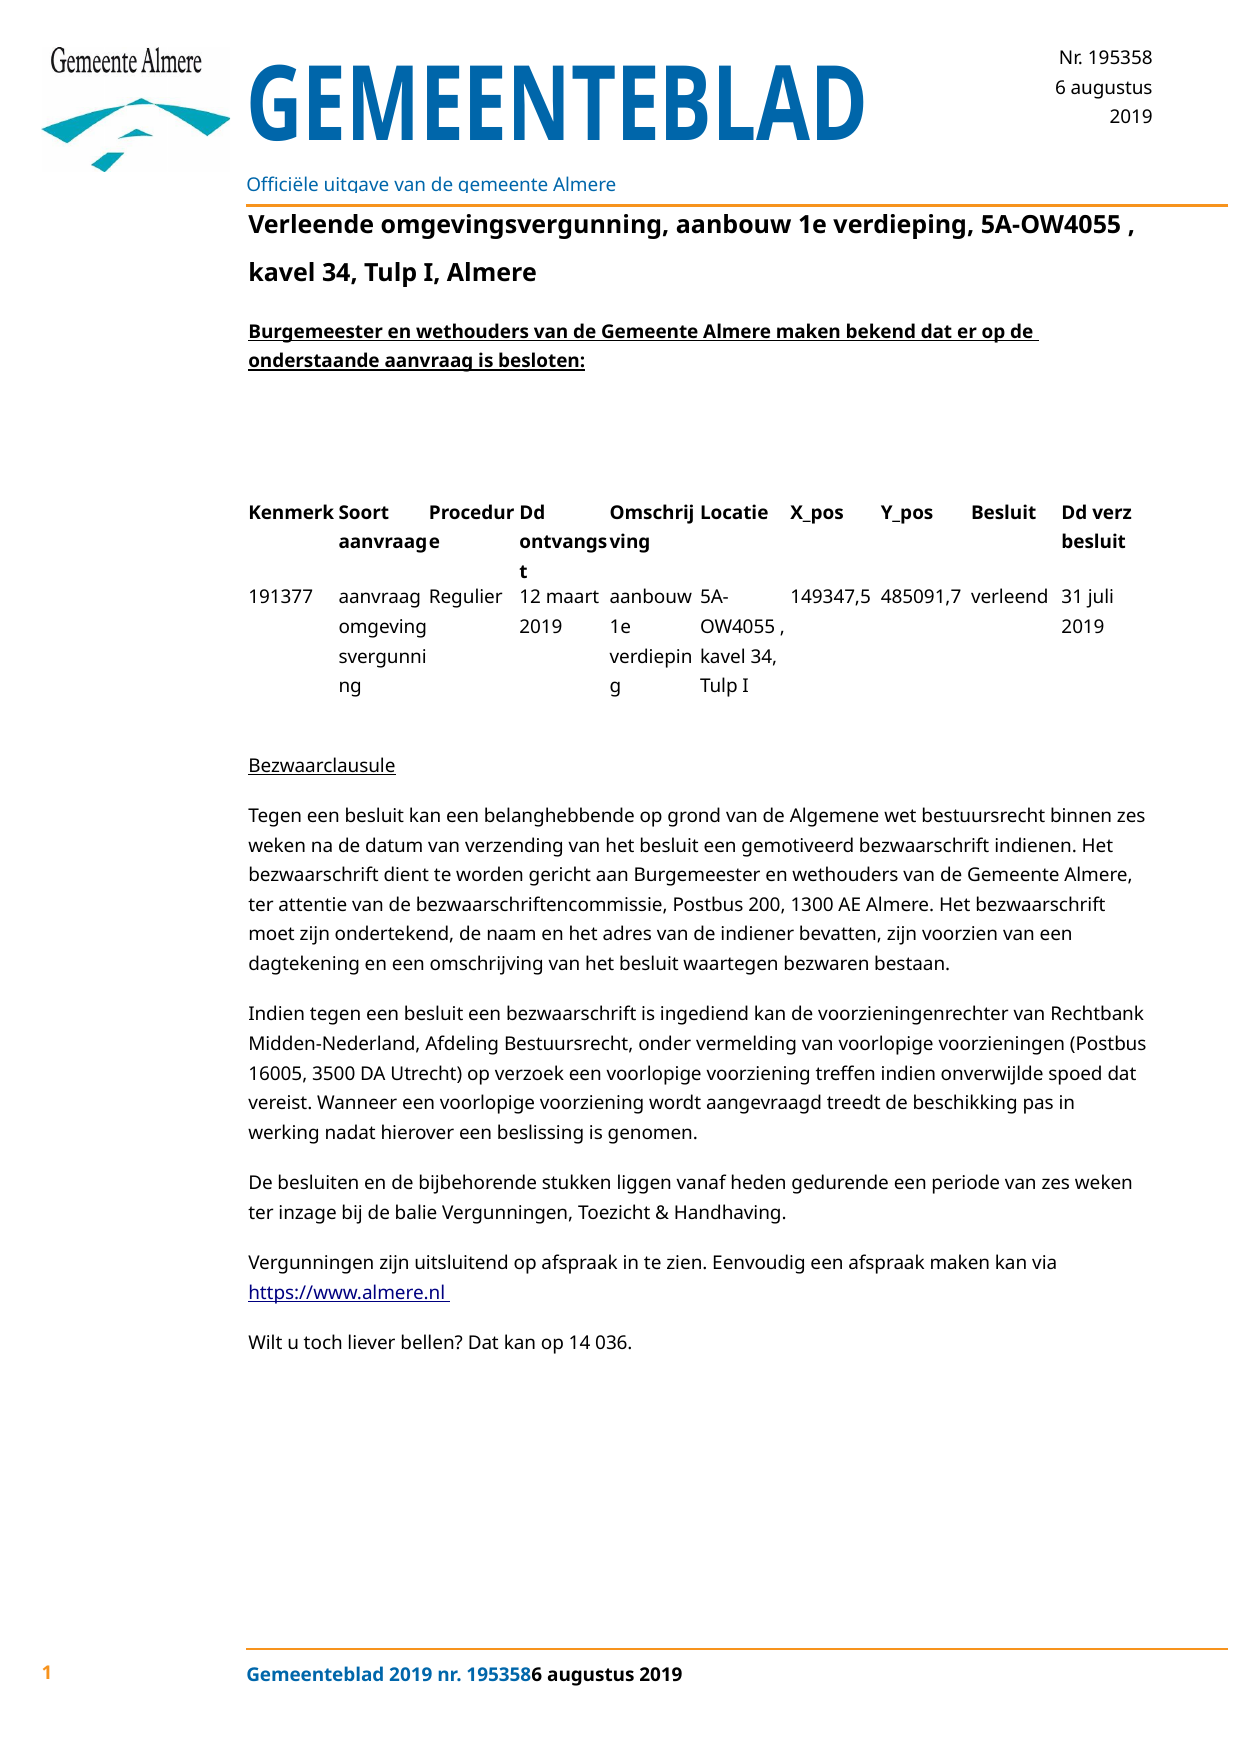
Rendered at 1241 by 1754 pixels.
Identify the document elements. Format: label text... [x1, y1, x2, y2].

table_cell Regulier [429, 584, 519, 698]
text Wilt u toch liever bellen? Dat kan op 14 036. [248, 1329, 1152, 1355]
table_header Y_pos [881, 499, 971, 584]
table_cell aanvraag omgevingsvergunning [338, 584, 429, 698]
table_header Dd ontvangst [519, 499, 609, 584]
table_cell 12 maart 2019 [519, 584, 609, 698]
table_header Omschrijving [609, 499, 700, 584]
table_cell 191377 [248, 584, 338, 698]
table_header Soort aanvraag [338, 499, 429, 584]
text Indien tegen een besluit een bezwaarschrift is ingediend kan de voorzieningenrechter van Rechtbank Midden-Nederland, Afdeling Bestuursrecht, onder vermelding van voorlopige voorzieningen (Postbus 16005, 3500 DA Utrecht) op verzoek een voorlopige voorziening treffen indien onverwijlde spoed dat vereist. Wanneer een voorlopige voorziening wordt aangevraagd treedt de beschikking pas in werking nadat hierover een beslissing is genomen. [248, 1001, 1152, 1145]
table_header X_pos [790, 499, 881, 584]
table_cell 149347,5 [790, 584, 881, 698]
table_header Locatie [700, 499, 790, 584]
text Burgemeester en wethouders van de Gemeente Almere maken bekend dat er op de onderstaande aanvraag is besloten: [248, 318, 1152, 373]
text Verleende omgevingsvergunning, aanbouw 1e verdieping, 5A-OW4055 , kavel 34, Tulp I, Almere [248, 207, 1152, 288]
text Vergunningen zijn uitsluitend op afspraak in te zien. Eenvoudig een afspraak maken kan via https://www.almere.nl [248, 1249, 1152, 1305]
text Bezwaarclausule [248, 752, 1152, 778]
table_cell 31 juli 2019 [1061, 584, 1152, 698]
table_header Dd verz besluit [1061, 499, 1152, 584]
table_header Besluit [971, 499, 1061, 584]
text De besluiten en de bijbehorende stukken liggen vanaf heden gedurende een periode van zes weken ter inzage bij de balie Vergunningen, Toezicht & Handhaving. [248, 1169, 1152, 1225]
table_cell aanbouw 1e verdieping [609, 584, 700, 698]
table_cell verleend [971, 584, 1061, 698]
text Tegen een besluit kan een belanghebbende op grond van de Algemene wet bestuursrecht binnen zes weken na de datum van verzending van het besluit een gemotiveerd bezwaarschrift indienen. Het bezwaarschrift dient te worden gericht aan Burgemeester en wethouders van de Gemeente Almere, ter attentie van de bezwaarschriftencommissie, Postbus 200, 1300 AE Almere. Het bezwaarschrift moet zijn ondertekend, de naam en het adres van de indiener bevatten, zijn voorzien van een dagtekening en een omschrijving van het besluit waartegen bezwaren bestaan. [248, 802, 1152, 976]
picture [41, 47, 231, 172]
table_cell 485091,7 [881, 584, 971, 698]
table_header Kenmerk [248, 499, 338, 584]
table_header Procedure [429, 499, 519, 584]
table_cell 5A-OW4055 , kavel 34, Tulp I [700, 584, 790, 698]
